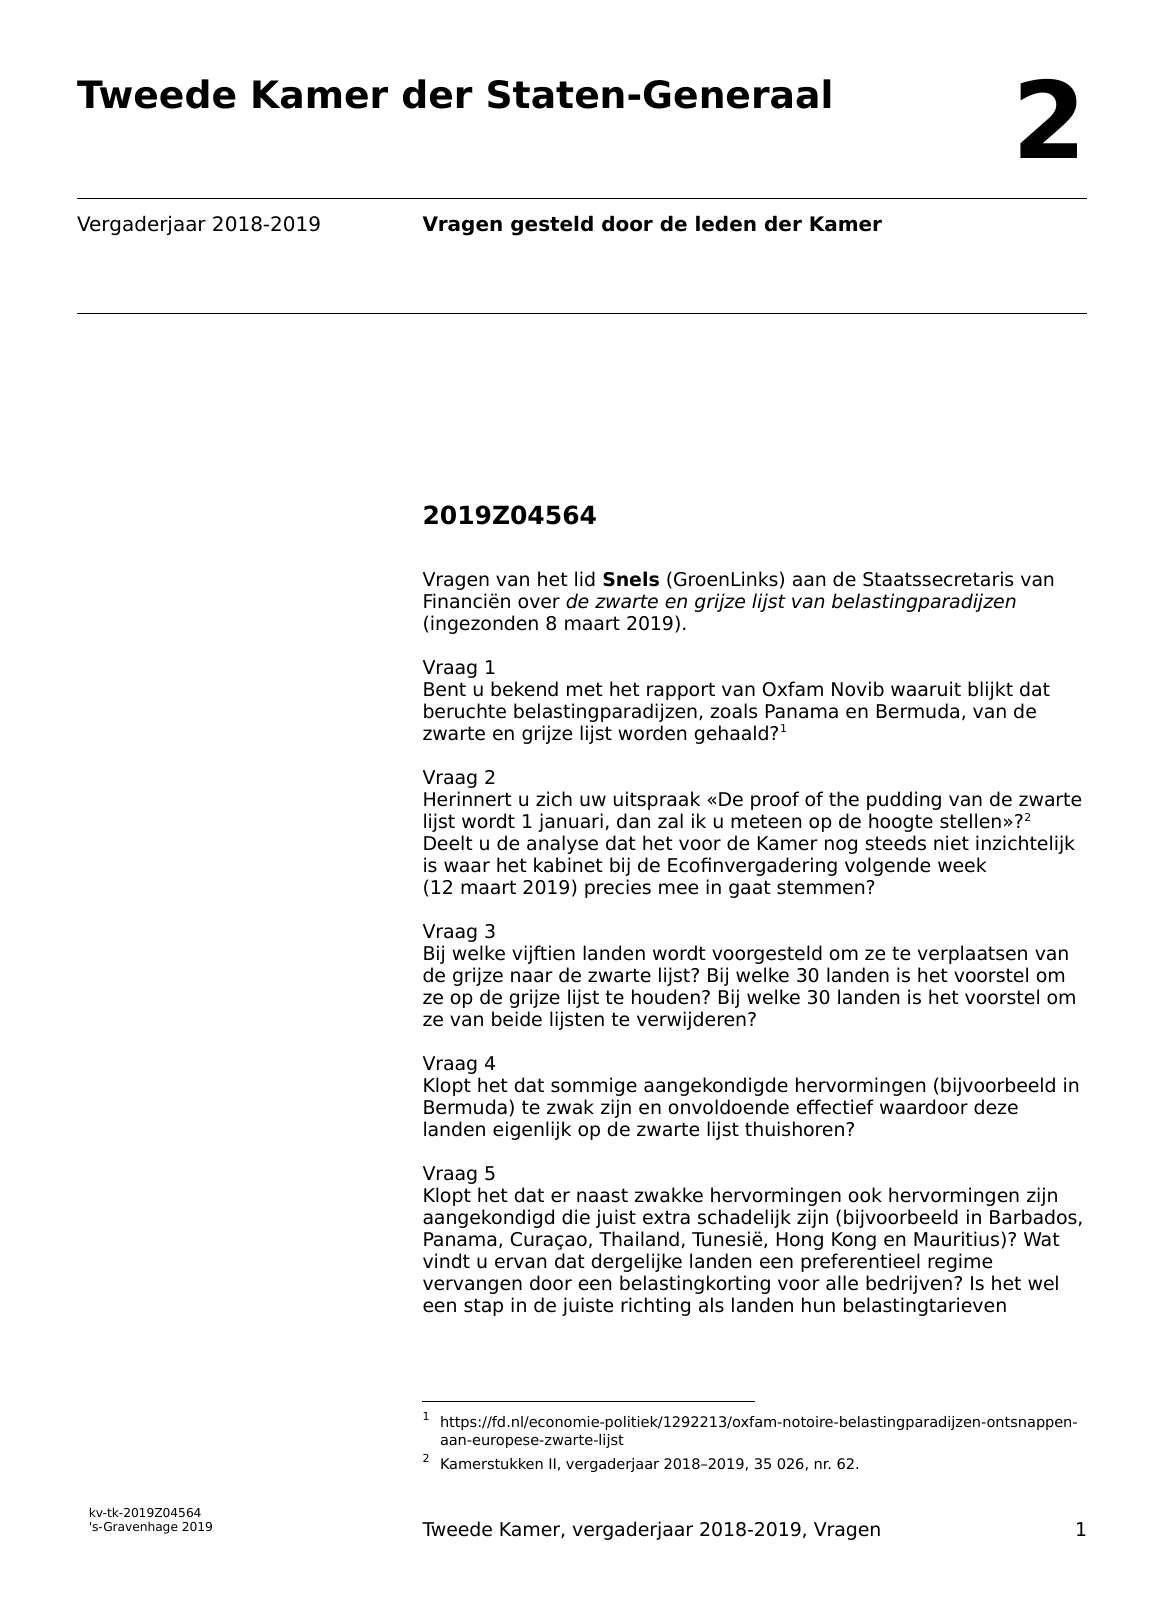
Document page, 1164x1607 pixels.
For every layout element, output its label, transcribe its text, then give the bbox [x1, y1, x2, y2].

text Kamerstukken II, vergaderjaar 2018–2019, 35 026, nr. 62. [422, 1452, 1087, 1474]
text Klopt het dat sommige aangekondigde hervormingen (bijvoorbeeld in Bermuda) te zwak zijn en onvoldoende effectief waardoor deze landen eigenlijk op de zwarte lijst thuishoren? [422, 1075, 1087, 1141]
table_cell Vragen gesteld door de leden der Kamer [422, 199, 1087, 313]
text Herinnert u zich uw uitspraak «De proof of the pudding van de zwarte lijst wordt 1 januari, dan zal ik u meteen op de hoogte stellen»? Deelt u de analyse dat het voor de Kamer nog steeds niet inzichtelijk is waar het kabinet bij de Ecofinvergadering volgende week (12 maart 2019) precies mee in gaat stemmen? [422, 789, 1087, 899]
text Klopt het dat er naast zwakke hervormingen ook hervormingen zijn aangekondigd die juist extra schadelijk zijn (bijvoorbeeld in Barbados, Panama, Curaçao, Thailand, Tunesië, Hong Kong en Mauritius)? Wat vindt u ervan dat dergelijke landen een preferentieel regime vervangen door een belastingkorting voor alle bedrijven? Is het wel een stap in de juiste richting als landen hun belastingtarieven [422, 1185, 1087, 1317]
text Vraag 2 [422, 767, 1087, 789]
text Vraag 5 [422, 1163, 1087, 1185]
text Vragen van het lid Snels (GroenLinks) aan de Staatssecretaris van Financiën over de zwarte en grijze lijst van belastingparadijzen (ingezonden 8 maart 2019). [422, 569, 1087, 635]
text Vraag 3 [422, 921, 1087, 943]
text kv-tk-2019Z04564 [88, 1506, 323, 1520]
text Bent u bekend met het rapport van Oxfam Novib waaruit blijkt dat beruchte belastingparadijzen, zoals Panama en Bermuda, van de zwarte en grijze lijst worden gehaald? [422, 679, 1087, 745]
text 2019Z04564 [422, 501, 1087, 531]
table_header 2 [886, 59, 1087, 198]
text Vraag 4 [422, 1053, 1087, 1075]
table_cell Vergaderjaar 2018-2019 [77, 199, 422, 313]
text Vraag 1 [422, 657, 1087, 679]
text Bij welke vijftien landen wordt voorgesteld om ze te verplaatsen van de grijze naar de zwarte lijst? Bij welke 30 landen is het voorstel om ze op de grijze lijst te houden? Bij welke 30 landen is het voorstel om ze van beide lijsten te verwijderen? [422, 943, 1087, 1031]
text 's-Gravenhage 2019 [88, 1520, 323, 1534]
text https://fd.nl/economie-politiek/1292213/oxfam-notoire-belastingparadijzen-ontsnappen-aan-europese-zwarte-lijst [422, 1410, 1087, 1449]
table_header Tweede Kamer der Staten-Generaal [77, 59, 886, 198]
